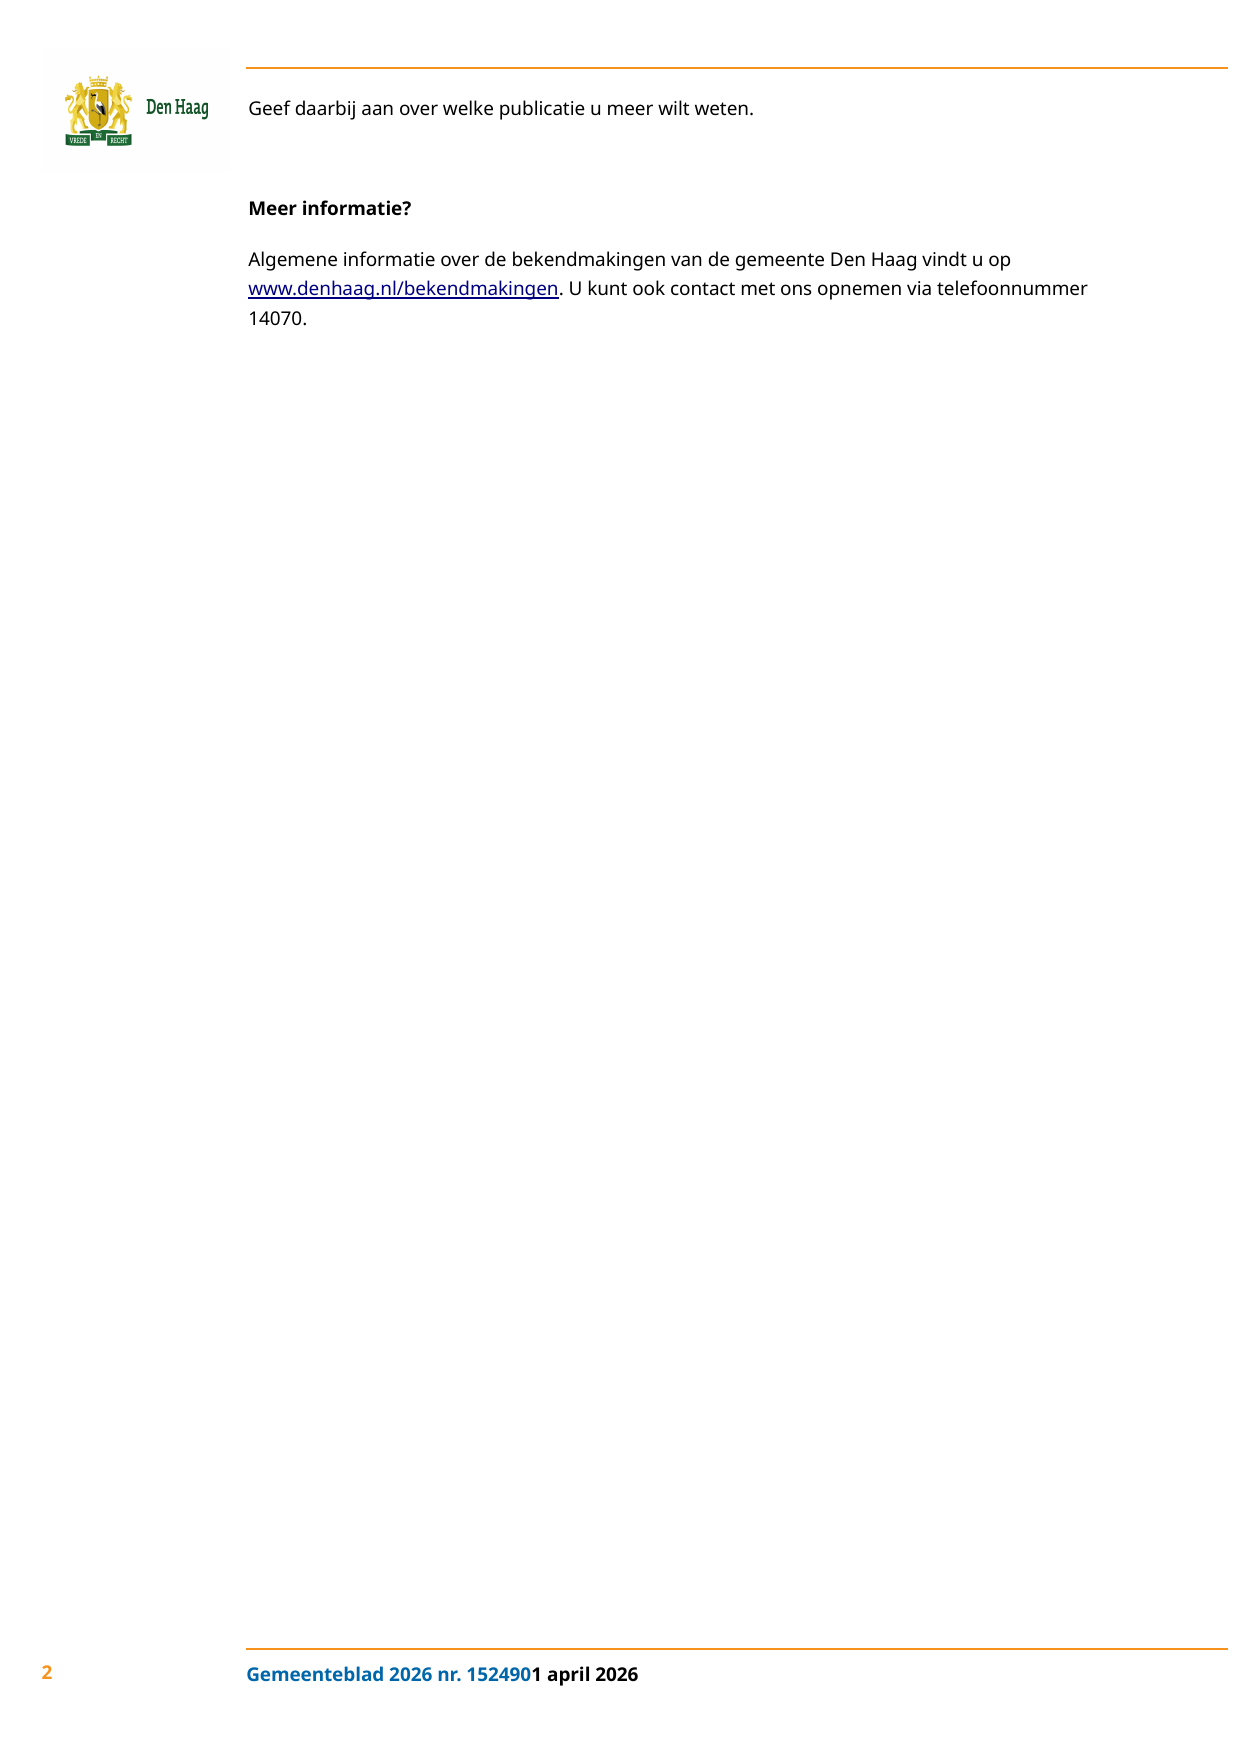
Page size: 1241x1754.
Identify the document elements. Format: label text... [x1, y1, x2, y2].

text Geef daarbij aan over welke publicatie u meer wilt weten. [248, 95, 1152, 121]
text Meer informatie? [248, 196, 1152, 221]
picture [41, 47, 231, 172]
text Algemene informatie over de bekendmakingen van de gemeente Den Haag vindt u op www.denhaag.nl/bekendmakingen. U kunt ook contact met ons opnemen via telefoonnummer 14070. [248, 246, 1152, 331]
